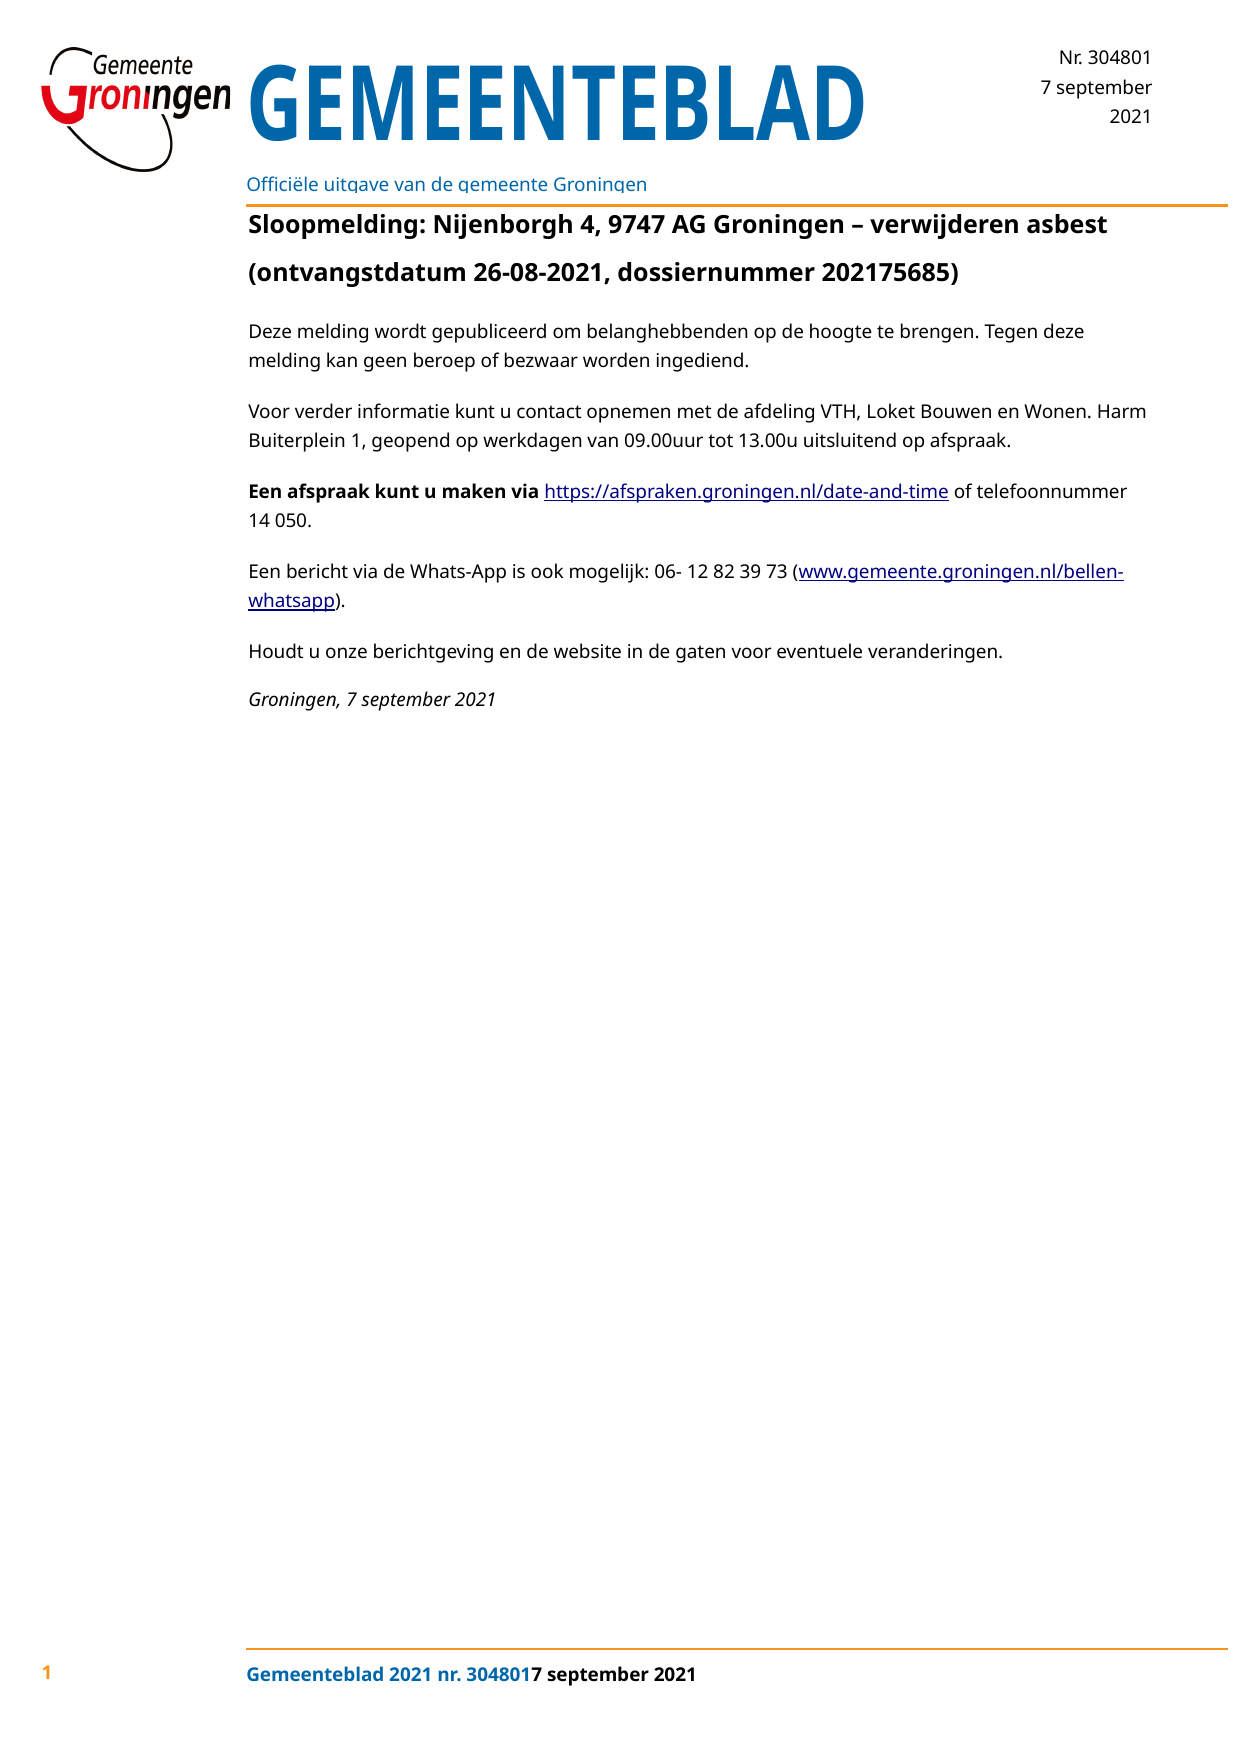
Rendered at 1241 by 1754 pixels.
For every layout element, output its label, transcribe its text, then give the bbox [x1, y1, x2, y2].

text Voor verder informatie kunt u contact opnemen met de afdeling VTH, Loket Bouwen en Wonen. Harm Buiterplein 1, geopend op werkdagen van 09.00uur tot 13.00u uitsluitend op afspraak. [248, 398, 1152, 453]
picture [41, 47, 231, 172]
text Een afspraak kunt u maken via https://afspraken.groningen.nl/date-and-time of telefoonnummer 14 050. [248, 478, 1152, 533]
text Deze melding wordt gepubliceerd om belanghebbenden op de hoogte te brengen. Tegen deze melding kan geen beroep of bezwaar worden ingediend. [248, 318, 1152, 373]
text Houdt u onze berichtgeving en de website in de gaten voor eventuele veranderingen. [248, 638, 1152, 664]
text Een bericht via de Whats-App is ook mogelijk: 06- 12 82 39 73 (www.gemeente.groningen.nl/bellen-whatsapp). [248, 558, 1152, 613]
text Groningen, 7 september 2021 [248, 686, 1152, 711]
text Sloopmelding: Nijenborgh 4, 9747 AG Groningen – verwijderen asbest (ontvangstdatum 26-08-2021, dossiernummer 202175685) [248, 207, 1152, 288]
